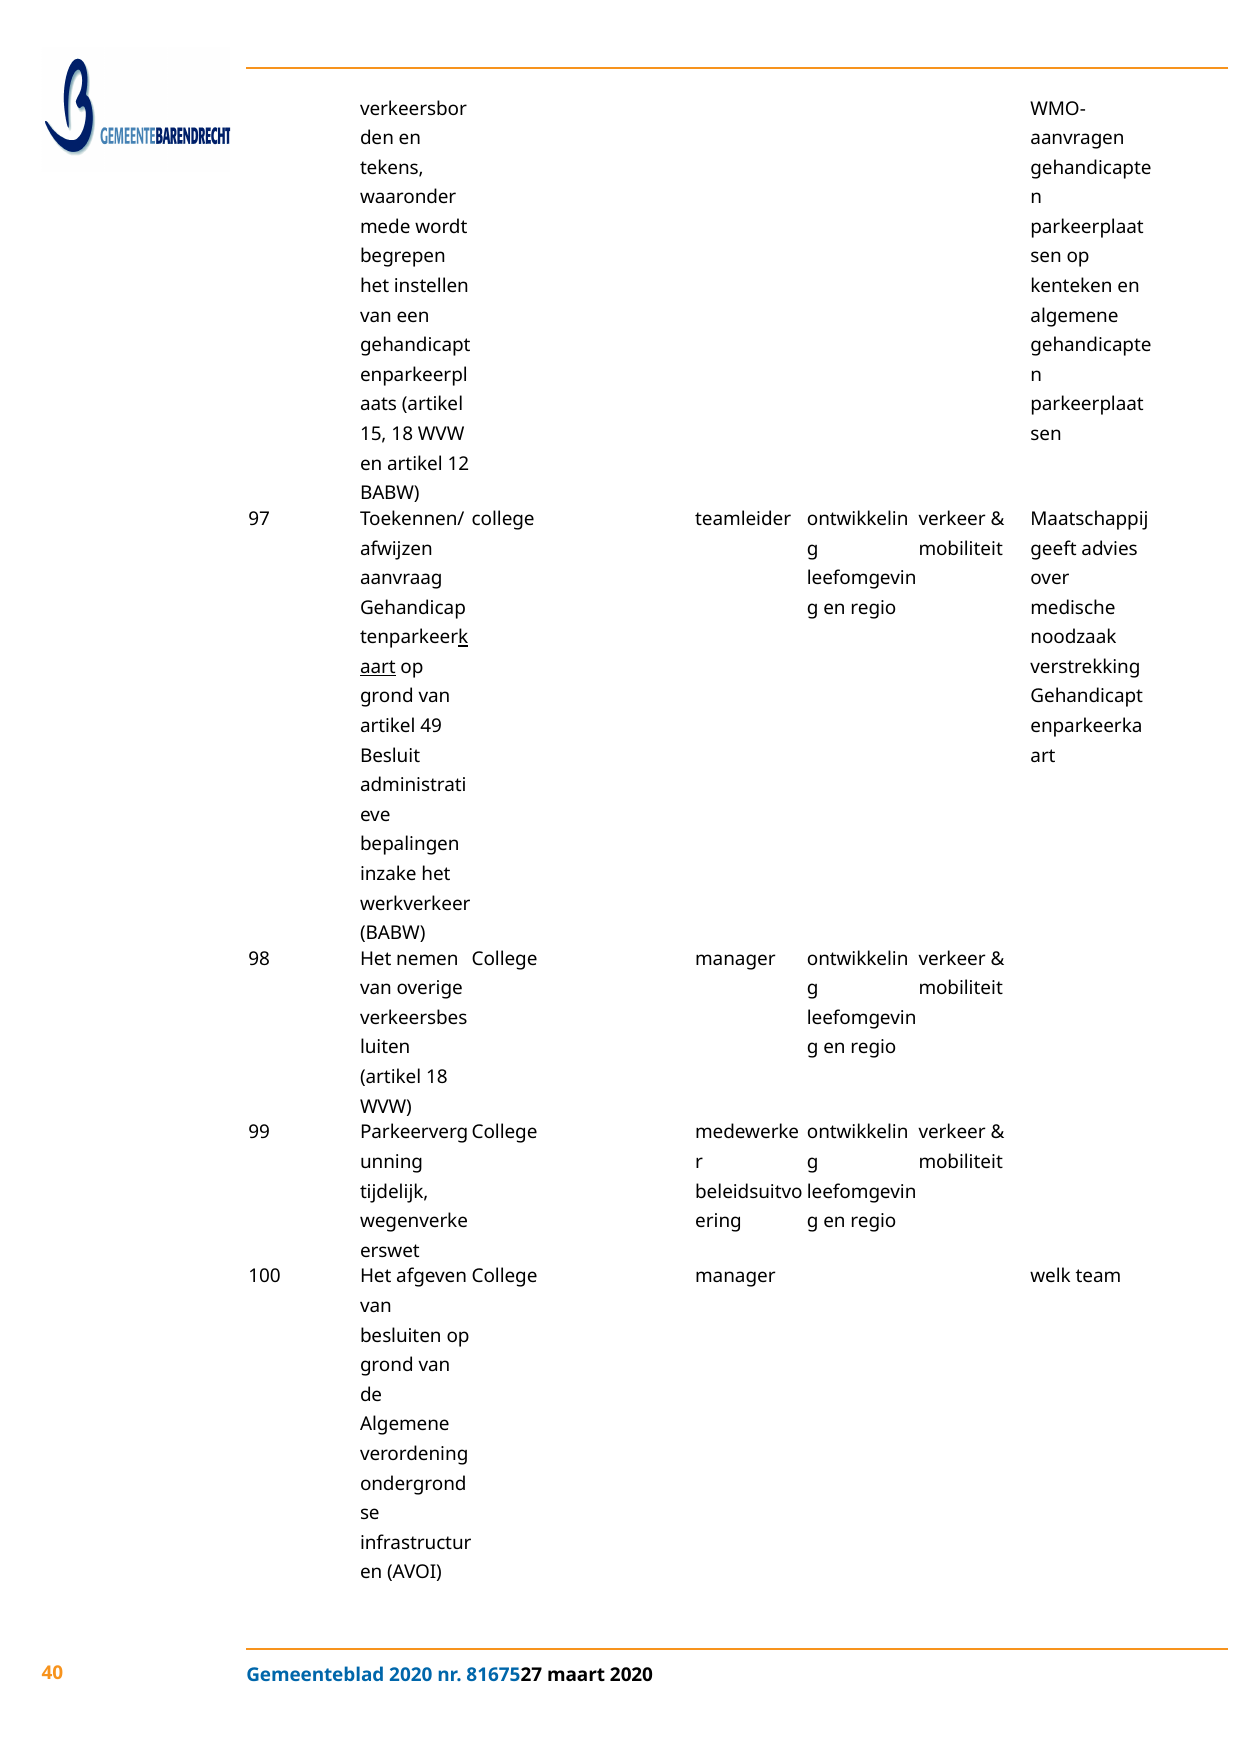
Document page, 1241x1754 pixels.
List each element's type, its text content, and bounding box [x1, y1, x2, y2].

table_cell Het nemen van overige verkeersbesluiten (artikel 18 WVW) [360, 945, 471, 1119]
table_cell verkeer & mobiliteit [918, 945, 1030, 1119]
table_cell ontwikkeling leefomgeving en regio [807, 1119, 918, 1263]
table_cell [807, 95, 918, 505]
table_cell [918, 95, 1030, 505]
table_cell [1030, 945, 1152, 1119]
table_cell College [471, 1263, 583, 1584]
table_cell WMO-aanvragen gehandicapten parkeerplaatsen op kenteken en algemene gehandicapten parkeerplaatsen [1030, 95, 1152, 505]
table_cell Toekennen/ afwijzen aanvraag Gehandicaptenparkeerkaart op grond van artikel 49 Besluit administratieve bepalingen inzake het werkverkeer (BABW) [360, 505, 471, 945]
table_cell [1030, 1119, 1152, 1263]
table_cell 99 [248, 1119, 360, 1263]
table_cell [583, 945, 695, 1119]
table_cell 97 [248, 505, 360, 945]
table_cell Maatschappij geeft advies over medische noodzaak verstrekking Gehandicaptenparkeerkaart [1030, 505, 1152, 945]
table_cell manager [695, 945, 807, 1119]
table_cell ontwikkeling leefomgeving en regio [807, 945, 918, 1119]
table_cell 100 [248, 1263, 360, 1584]
table_cell teamleider [695, 505, 807, 945]
table_cell manager [695, 1263, 807, 1584]
table_cell [695, 95, 807, 505]
table_cell college [471, 505, 583, 945]
table_cell verkeer & mobiliteit [918, 1119, 1030, 1263]
table_cell medewerker beleidsuitvoering [695, 1119, 807, 1263]
table_cell College [471, 945, 583, 1119]
table_cell [583, 1263, 695, 1584]
picture [41, 47, 231, 172]
table_cell [583, 1119, 695, 1263]
table_cell [471, 95, 583, 505]
table_cell Het afgeven van besluiten op grond van de Algemene verordening ondergrondse infrastructuren (AVOI) [360, 1263, 471, 1584]
table_cell [248, 95, 360, 505]
table_cell verkeersborden en tekens, waaronder mede wordt begrepen het instellen van een gehandicaptenparkeerplaats (artikel 15, 18 WVW en artikel 12 BABW) [360, 95, 471, 505]
table_cell College [471, 1119, 583, 1263]
table_cell [583, 95, 695, 505]
table_cell verkeer & mobiliteit [918, 505, 1030, 945]
table_cell Parkeervergunning tijdelijk, wegenverkeerswet [360, 1119, 471, 1263]
table_cell 98 [248, 945, 360, 1119]
table_cell ontwikkeling leefomgeving en regio [807, 505, 918, 945]
table_cell welk team [1030, 1263, 1152, 1584]
table_cell [918, 1263, 1030, 1584]
table_cell [583, 505, 695, 945]
table_cell [807, 1263, 918, 1584]
